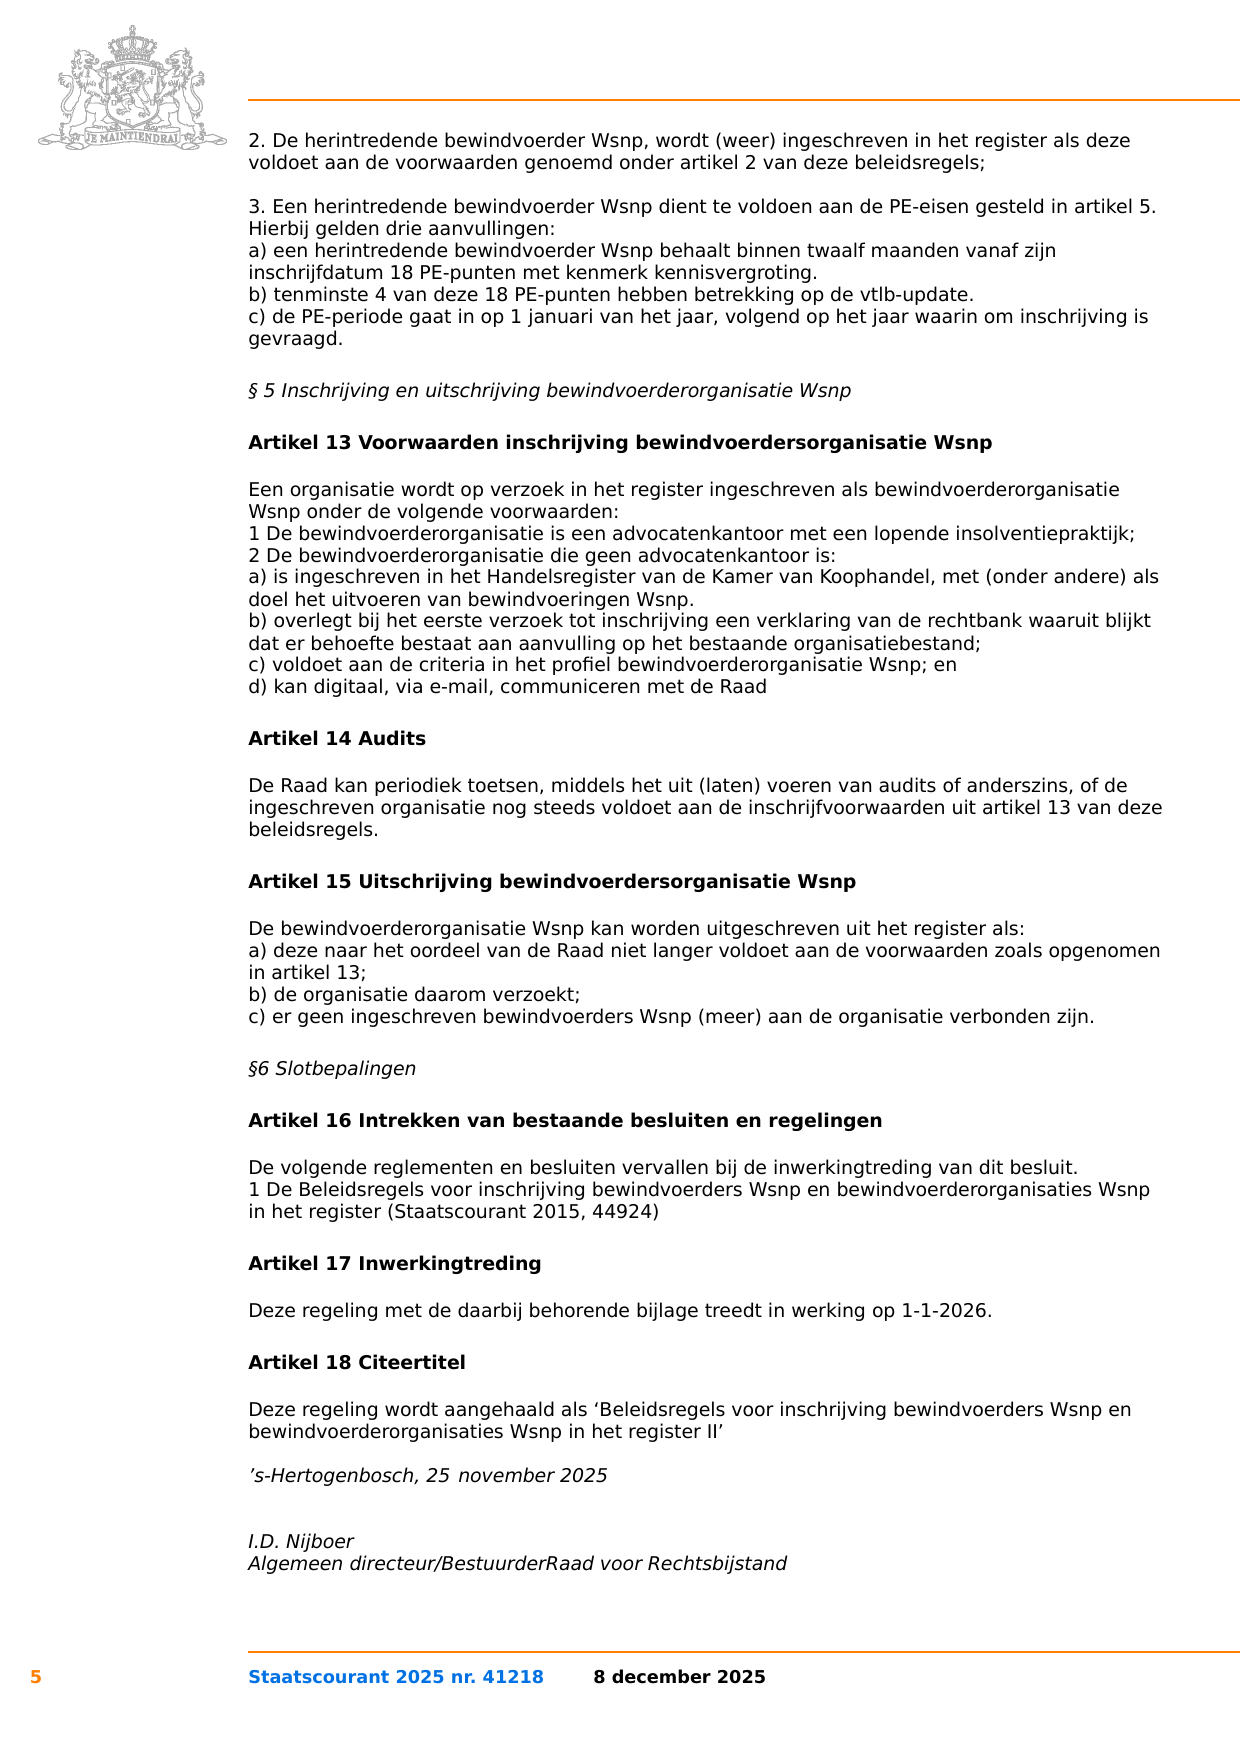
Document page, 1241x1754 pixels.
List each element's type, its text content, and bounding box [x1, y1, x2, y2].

subtitle Artikel 17 Inwerkingtreding [248, 1253, 1163, 1275]
picture [38, 25, 227, 150]
text De volgende reglementen en besluiten vervallen bij de inwerkingtreding van dit besluit. [248, 1157, 1163, 1179]
text b) overlegt bij het eerste verzoek tot inschrijving een verklaring van de rechtbank waaruit blijkt dat er behoefte bestaat aan aanvulling op het bestaande organisatiebestand; [248, 610, 1163, 654]
subtitle Artikel 15 Uitschrijving bewindvoerdersorganisatie Wsnp [248, 871, 1163, 893]
subtitle Artikel 16 Intrekken van bestaande besluiten en regelingen [248, 1110, 1163, 1132]
text De Raad kan periodiek toetsen, middels het uit (laten) voeren van audits of anderszins, of de ingeschreven organisatie nog steeds voldoet aan de inschrijfvoorwaarden uit artikel 13 van deze beleidsregels. [248, 775, 1163, 841]
text I.D. Nijboer Algemeen directeur/BestuurderRaad voor Rechtsbijstand [248, 1509, 1163, 1574]
text Een organisatie wordt op verzoek in het register ingeschreven als bewindvoerderorganisatie Wsnp onder de volgende voorwaarden: [248, 478, 1163, 522]
text c) voldoet aan de criteria in het profiel bewindvoerderorganisatie Wsnp; en [248, 654, 1163, 676]
text c) er geen ingeschreven bewindvoerders Wsnp (meer) aan de organisatie verbonden zijn. [248, 1006, 1163, 1028]
text De bewindvoerderorganisatie Wsnp kan worden uitgeschreven uit het register als: [248, 918, 1163, 940]
subtitle §6 Slotbepalingen [248, 1058, 1163, 1080]
text c) de PE-periode gaat in op 1 januari van het jaar, volgend op het jaar waarin om inschrijving is gevraagd. [248, 306, 1163, 349]
text 1 De bewindvoerderorganisatie is een advocatenkantoor met een lopende insolventiepraktijk; [248, 522, 1163, 544]
text Deze regeling met de daarbij behorende bijlage treedt in werking op 1-1-2026. [248, 1300, 1163, 1322]
text a) is ingeschreven in het Handelsregister van de Kamer van Koophandel, met (onder andere) als doel het uitvoeren van bewindvoeringen Wsnp. [248, 566, 1163, 610]
text 2 De bewindvoerderorganisatie die geen advocatenkantoor is: [248, 544, 1163, 566]
text 3. Een herintredende bewindvoerder Wsnp dient te voldoen aan de PE-eisen gesteld in artikel 5. Hierbij gelden drie aanvullingen: [248, 196, 1163, 240]
text a) deze naar het oordeel van de Raad niet langer voldoet aan de voorwaarden zoals opgenomen in artikel 13; [248, 940, 1163, 984]
subtitle Artikel 13 Voorwaarden inschrijving bewindvoerdersorganisatie Wsnp [248, 432, 1163, 453]
text Deze regeling wordt aangehaald als ‘Beleidsregels voor inschrijving bewindvoerders Wsnp en bewindvoerderorganisaties Wsnp in het register II’ [248, 1399, 1163, 1443]
text 2. De herintredende bewindvoerder Wsnp, wordt (weer) ingeschreven in het register als deze voldoet aan de voorwaarden genoemd onder artikel 2 van deze beleidsregels; [248, 130, 1163, 174]
subtitle § 5 Inschrijving en uitschrijving bewindvoerderorganisatie Wsnp [248, 379, 1163, 402]
text ’s-Hertogenbosch, 25 november 2025 [248, 1465, 1163, 1487]
text d) kan digitaal, via e-mail, communiceren met de Raad [248, 676, 1163, 698]
text b) de organisatie daarom verzoekt; [248, 984, 1163, 1006]
text a) een herintredende bewindvoerder Wsnp behaalt binnen twaalf maanden vanaf zijn inschrijfdatum 18 PE-punten met kenmerk kennisvergroting. [248, 240, 1163, 284]
subtitle Artikel 14 Audits [248, 728, 1163, 750]
subtitle Artikel 18 Citeertitel [248, 1352, 1163, 1374]
text 1 De Beleidsregels voor inschrijving bewindvoerders Wsnp en bewindvoerderorganisaties Wsnp in het register (Staatscourant 2015, 44924) [248, 1179, 1163, 1223]
text b) tenminste 4 van deze 18 PE-punten hebben betrekking op de vtlb-update. [248, 284, 1163, 306]
